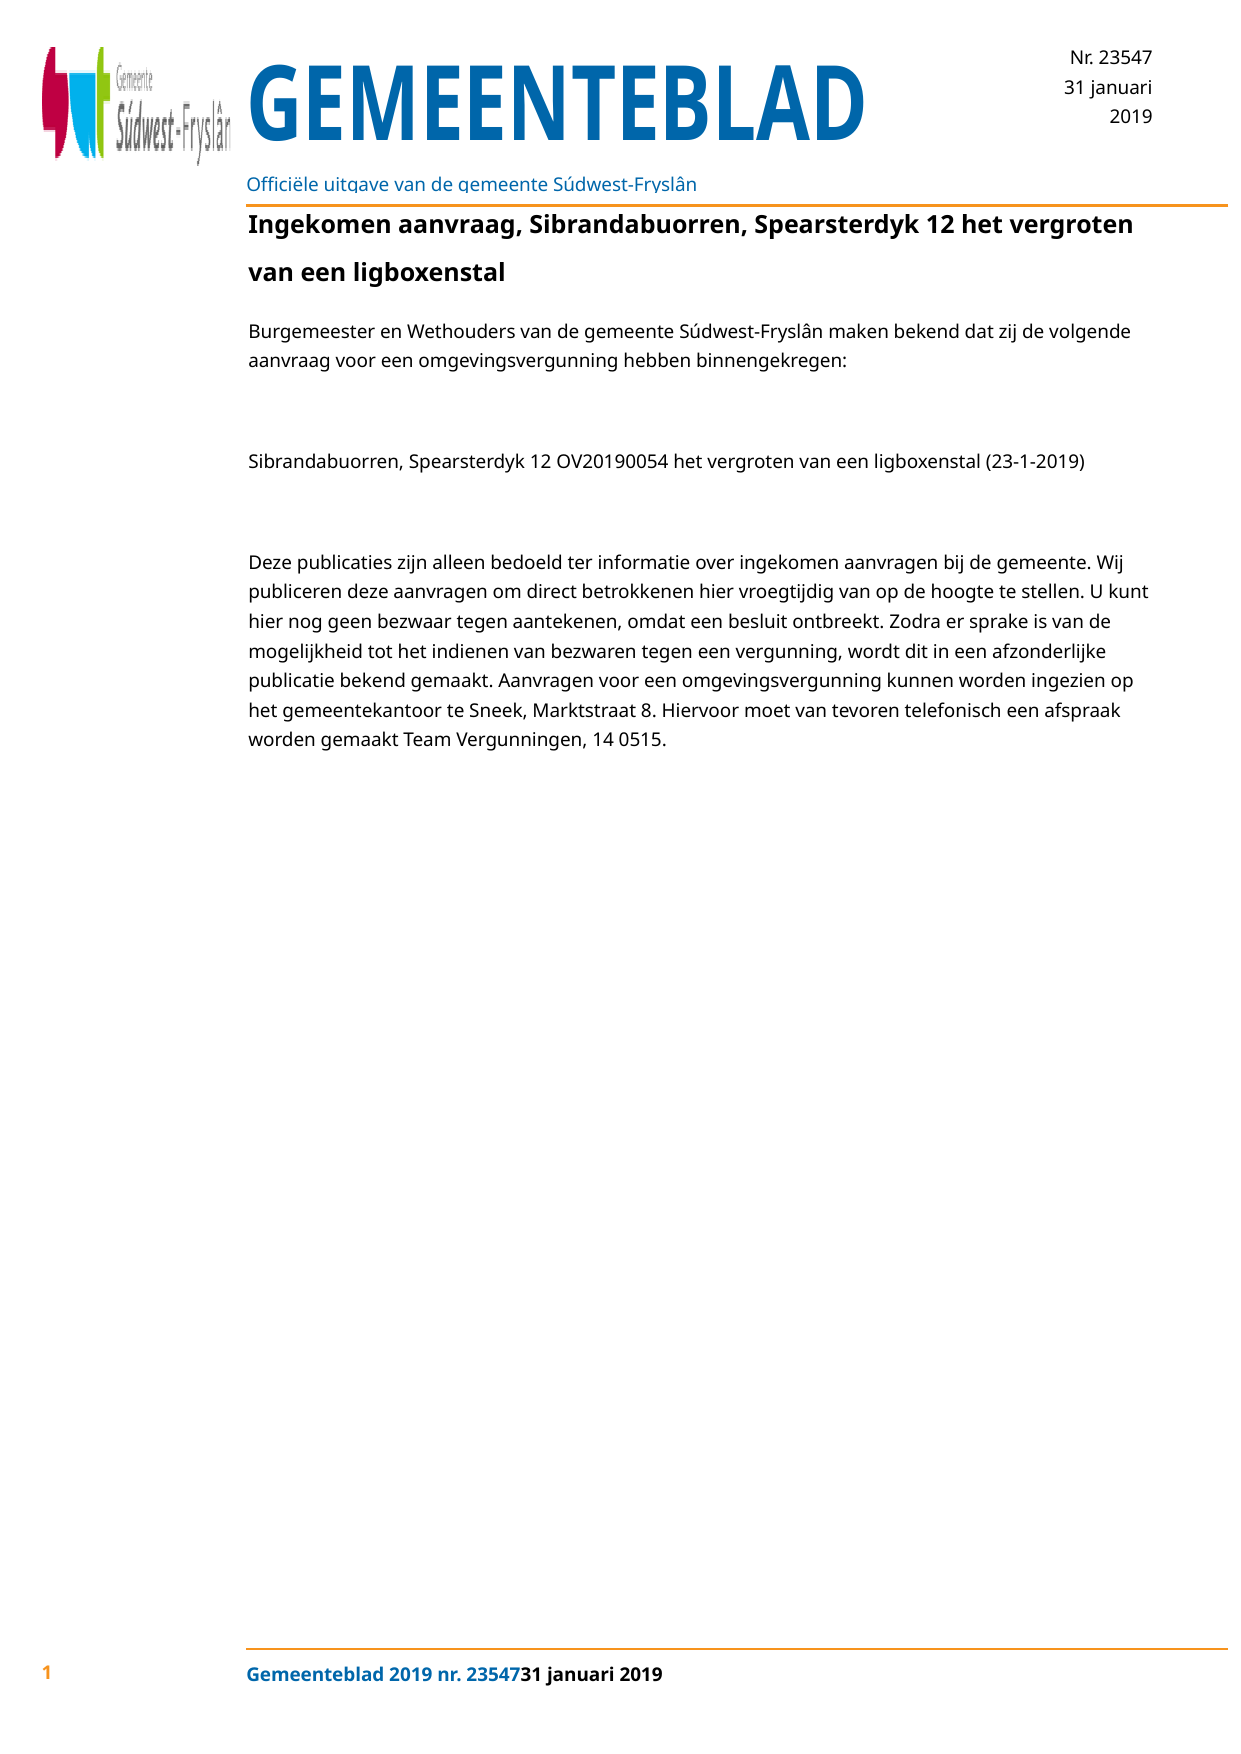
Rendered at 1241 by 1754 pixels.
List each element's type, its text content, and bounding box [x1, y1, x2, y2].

picture [41, 47, 231, 172]
text Deze publicaties zijn alleen bedoeld ter informatie over ingekomen aanvragen bij de gemeente. Wij publiceren deze aanvragen om direct betrokkenen hier vroegtijdig van op de hoogte te stellen. U kunt hier nog geen bezwaar tegen aantekenen, omdat een besluit ontbreekt. Zodra er sprake is van de mogelijkheid tot het indienen van bezwaren tegen een vergunning, wordt dit in een afzonderlijke publicatie bekend gemaakt. Aanvragen voor een omgevingsvergunning kunnen worden ingezien op het gemeentekantoor te Sneek, Marktstraat 8. Hiervoor moet van tevoren telefonisch een afspraak worden gemaakt Team Vergunningen, 14 0515. [248, 549, 1152, 752]
text Burgemeester en Wethouders van de gemeente Súdwest-Fryslân maken bekend dat zij de volgende aanvraag voor een omgevingsvergunning hebben binnengekregen: [248, 318, 1152, 373]
text Sibrandabuorren, Spearsterdyk 12 OV20190054 het vergroten van een ligboxenstal (23-1-2019) [248, 448, 1152, 474]
text Ingekomen aanvraag, Sibrandabuorren, Spearsterdyk 12 het vergroten van een ligboxenstal [248, 207, 1152, 288]
